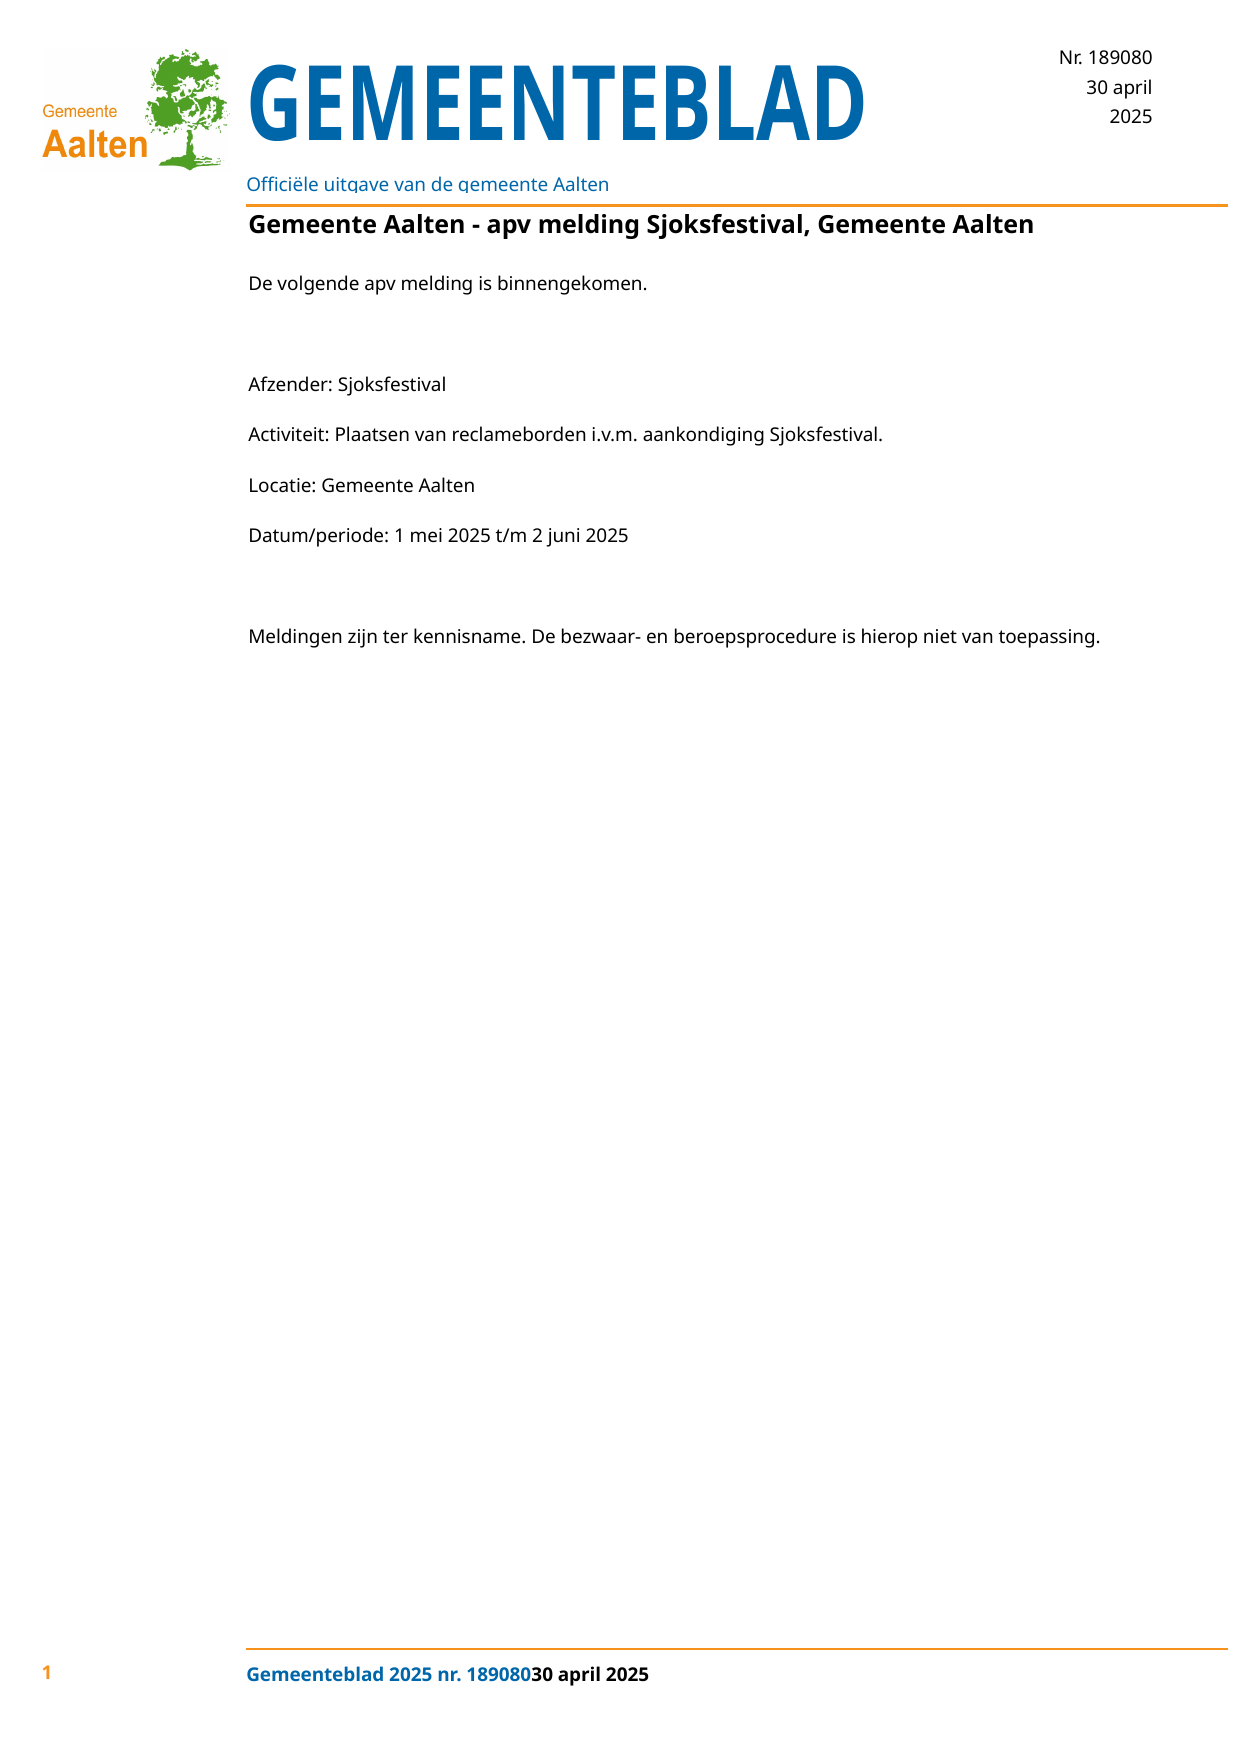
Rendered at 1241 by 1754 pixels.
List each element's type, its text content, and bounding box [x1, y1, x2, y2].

text Afzender: Sjoksfestival [248, 371, 1152, 397]
text Meldingen zijn ter kennisname. De bezwaar- en beroepsprocedure is hierop niet van toepassing. [248, 623, 1152, 649]
text Datum/periode: 1 mei 2025 t/m 2 juni 2025 [248, 522, 1152, 548]
text Locatie: Gemeente Aalten [248, 472, 1152, 498]
picture [41, 47, 231, 172]
text Gemeente Aalten - apv melding Sjoksfestival, Gemeente Aalten [248, 207, 1152, 241]
text Activiteit: Plaatsen van reclameborden i.v.m. aankondiging Sjoksfestival. [248, 422, 1152, 447]
text De volgende apv melding is binnengekomen. [248, 270, 1152, 296]
